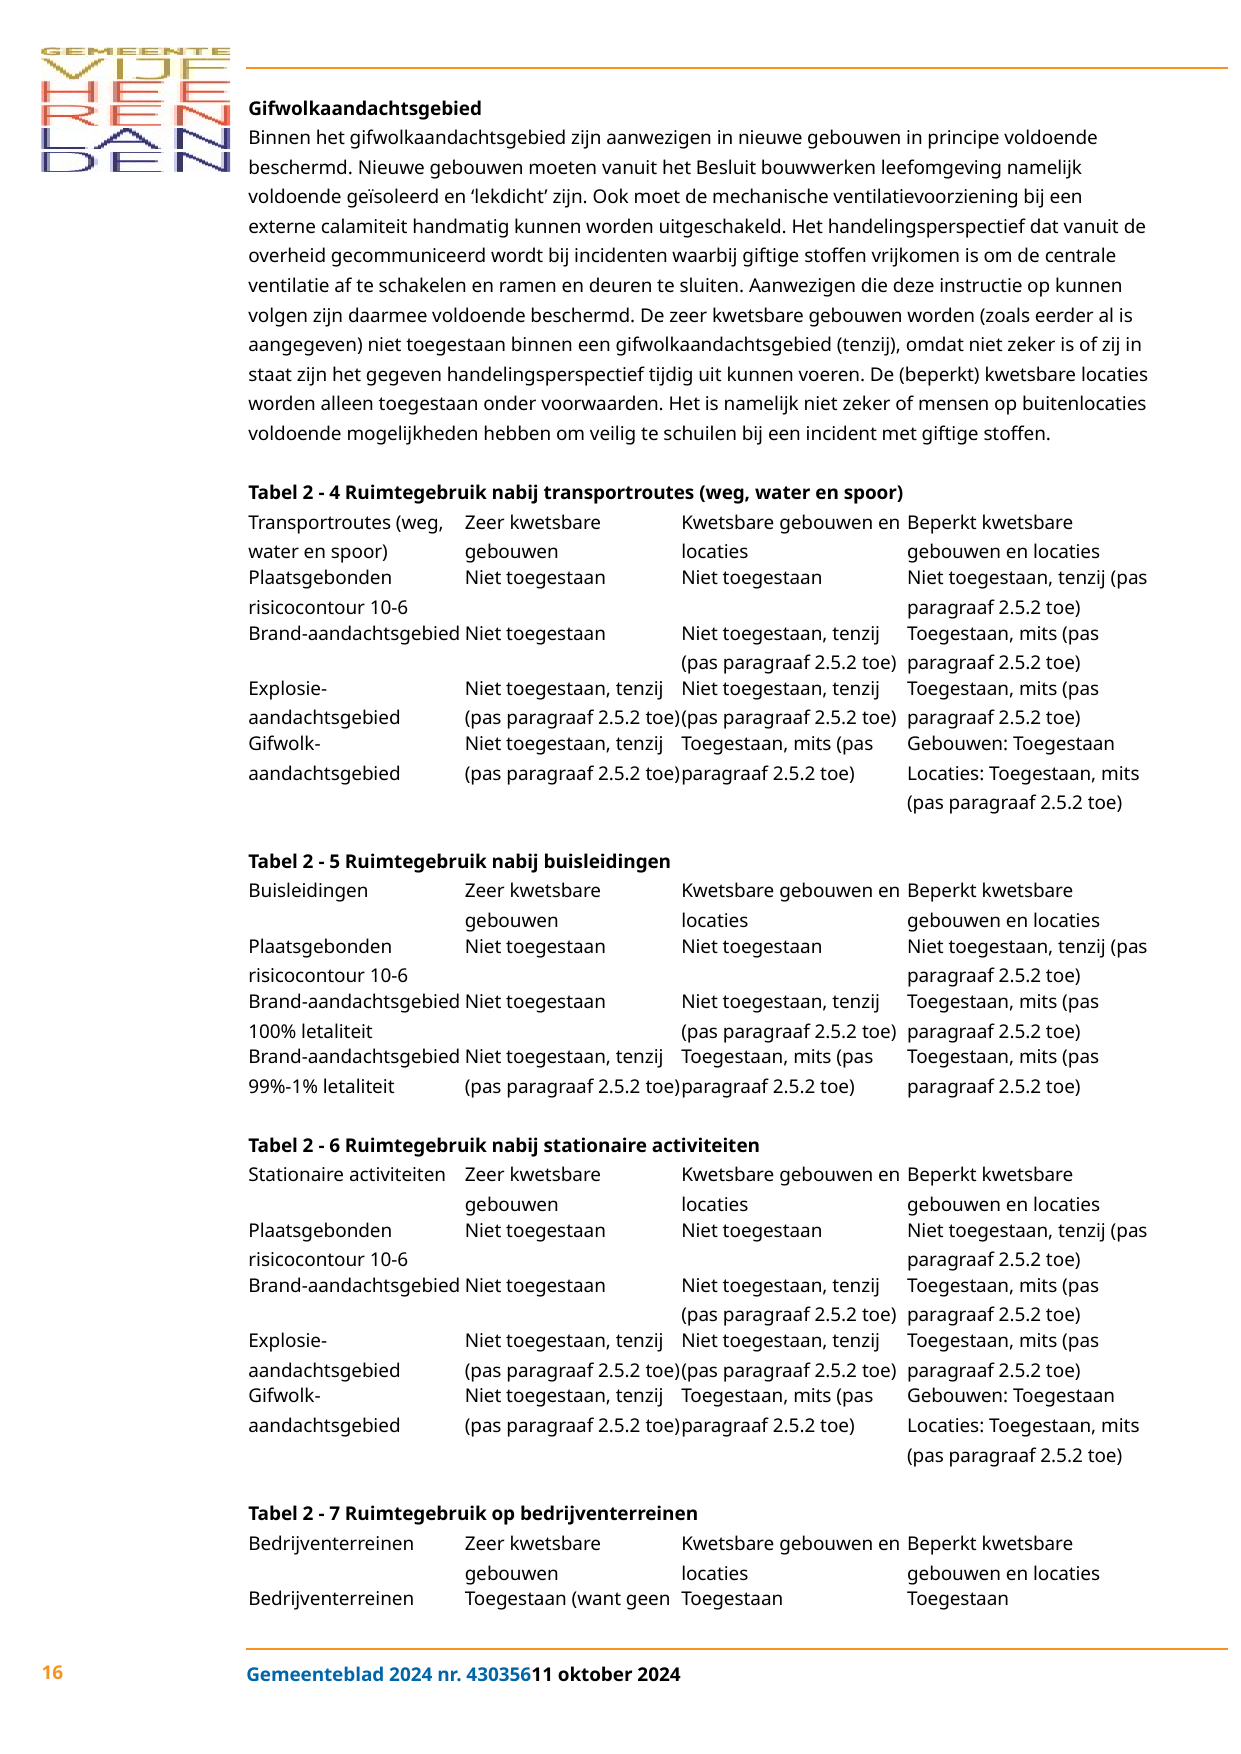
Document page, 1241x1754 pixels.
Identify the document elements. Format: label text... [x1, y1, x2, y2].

table_header Beperkt kwetsbare gebouwen en locaties [907, 1161, 1152, 1217]
table_header Bedrijventerreinen [248, 1530, 464, 1585]
table_header Zeer kwetsbare gebouwen [465, 878, 681, 933]
table_cell Niet toegestaan, tenzij (pas paragraaf 2.5.2 toe) [681, 988, 907, 1044]
table_header Beperkt kwetsbare gebouwen en locaties [907, 878, 1152, 933]
table_cell Niet toegestaan [465, 564, 681, 620]
table_header Zeer kwetsbare gebouwen [465, 509, 681, 564]
table_cell Niet toegestaan [465, 988, 681, 1044]
table_cell Toegestaan, mits (pas paragraaf 2.5.2 toe) [907, 1044, 1152, 1099]
table_cell Brand-aandachtsgebied 99%-1% letaliteit [248, 1044, 464, 1099]
table_cell Brand-aandachtsgebied [248, 1272, 464, 1327]
table_cell Niet toegestaan [465, 1217, 681, 1272]
table_cell Niet toegestaan [465, 1272, 681, 1327]
table_cell Niet toegestaan [681, 1217, 907, 1272]
table_header Buisleidingen [248, 878, 464, 933]
table_cell Toegestaan [681, 1585, 907, 1611]
table_header Zeer kwetsbare gebouwen [465, 1530, 681, 1585]
table_cell Niet toegestaan, tenzij (pas paragraaf 2.5.2 toe) [681, 620, 907, 675]
text Tabel 2 - 4 Ruimtegebruik nabij transportroutes (weg, water en spoor) [248, 479, 1152, 505]
table_cell Toegestaan, mits (pas paragraaf 2.5.2 toe) [907, 675, 1152, 730]
table_header Zeer kwetsbare gebouwen [465, 1161, 681, 1217]
table_cell Niet toegestaan [465, 933, 681, 988]
table_cell Brand-aandachtsgebied 100% letaliteit [248, 988, 464, 1044]
table_cell Niet toegestaan [681, 564, 907, 620]
table_cell Gebouwen: Toegestaan Locaties: Toegestaan, mits (pas paragraaf 2.5.2 toe) [907, 730, 1152, 815]
text Tabel 2 - 6 Ruimtegebruik nabij stationaire activiteiten [248, 1132, 1152, 1157]
picture [41, 47, 231, 172]
table_cell Niet toegestaan, tenzij (pas paragraaf 2.5.2 toe) [465, 675, 681, 730]
table_cell Niet toegestaan, tenzij (pas paragraaf 2.5.2 toe) [465, 1383, 681, 1468]
table_cell Niet toegestaan [465, 620, 681, 675]
table_header Kwetsbare gebouwen en locaties [681, 878, 907, 933]
table_cell Gebouwen: Toegestaan Locaties: Toegestaan, mits (pas paragraaf 2.5.2 toe) [907, 1383, 1152, 1468]
table_cell Toegestaan, mits (pas paragraaf 2.5.2 toe) [681, 730, 907, 815]
text Tabel 2 - 7 Ruimtegebruik op bedrijventerreinen [248, 1500, 1152, 1526]
table_header Beperkt kwetsbare gebouwen en locaties [907, 1530, 1152, 1585]
table_cell Toegestaan, mits (pas paragraaf 2.5.2 toe) [681, 1044, 907, 1099]
table_cell Niet toegestaan, tenzij (pas paragraaf 2.5.2 toe) [681, 675, 907, 730]
table_cell Niet toegestaan, tenzij (pas paragraaf 2.5.2 toe) [907, 933, 1152, 988]
table_header Kwetsbare gebouwen en locaties [681, 1530, 907, 1585]
table_cell Toegestaan, mits (pas paragraaf 2.5.2 toe) [907, 1328, 1152, 1383]
text Binnen het gifwolkaandachtsgebied zijn aanwezigen in nieuwe gebouwen in principe voldoende beschermd. Nieuwe gebouwen moeten vanuit het Besluit bouwwerken leefomgeving namelijk voldoende geïsoleerd en ‘lekdicht’ zijn. Ook moet de mechanische ventilatievoorziening bij een externe calamiteit handmatig kunnen worden uitgeschakeld. Het handelingsperspectief dat vanuit de overheid gecommuniceerd wordt bij incidenten waarbij giftige stoffen vrijkomen is om de centrale ventilatie af te schakelen en ramen en deuren te sluiten. Aanwezigen die deze instructie op kunnen volgen zijn daarmee voldoende beschermd. De zeer kwetsbare gebouwen worden (zoals eerder al is aangegeven) niet toegestaan binnen een gifwolkaandachtsgebied (tenzij), omdat niet zeker is of zij in staat zijn het gegeven handelingsperspectief tijdig uit kunnen voeren. De (beperkt) kwetsbare locaties worden alleen toegestaan onder voorwaarden. Het is namelijk niet zeker of mensen op buitenlocaties voldoende mogelijkheden hebben om veilig te schuilen bij een incident met giftige stoffen. [248, 124, 1152, 446]
table_cell Explosie-aandachtsgebied [248, 675, 464, 730]
table_cell Toegestaan, mits (pas paragraaf 2.5.2 toe) [907, 620, 1152, 675]
text Gifwolkaandachtsgebied [248, 95, 1152, 121]
table_header Stationaire activiteiten [248, 1161, 464, 1217]
table_cell Niet toegestaan, tenzij (pas paragraaf 2.5.2 toe) [907, 564, 1152, 620]
table_cell Niet toegestaan, tenzij (pas paragraaf 2.5.2 toe) [907, 1217, 1152, 1272]
table_cell Plaatsgebonden risicocontour 10-6 [248, 933, 464, 988]
table_cell Explosie-aandachtsgebied [248, 1328, 464, 1383]
table_cell Gifwolk-aandachtsgebied [248, 1383, 464, 1468]
table_header Beperkt kwetsbare gebouwen en locaties [907, 509, 1152, 564]
table_cell Toegestaan [907, 1585, 1152, 1611]
table_cell Niet toegestaan, tenzij (pas paragraaf 2.5.2 toe) [681, 1272, 907, 1327]
table_header Kwetsbare gebouwen en locaties [681, 1161, 907, 1217]
table_cell Brand-aandachtsgebied [248, 620, 464, 675]
table_cell Gifwolk-aandachtsgebied [248, 730, 464, 815]
table_cell Niet toegestaan, tenzij (pas paragraaf 2.5.2 toe) [465, 1328, 681, 1383]
table_header Transportroutes (weg, water en spoor) [248, 509, 464, 564]
table_cell Toegestaan (want geen [465, 1585, 681, 1611]
table_cell Plaatsgebonden risicocontour 10-6 [248, 1217, 464, 1272]
table_header Kwetsbare gebouwen en locaties [681, 509, 907, 564]
table_cell Toegestaan, mits (pas paragraaf 2.5.2 toe) [907, 988, 1152, 1044]
table_cell Niet toegestaan, tenzij (pas paragraaf 2.5.2 toe) [465, 1044, 681, 1099]
table_cell Toegestaan, mits (pas paragraaf 2.5.2 toe) [907, 1272, 1152, 1327]
table_cell Niet toegestaan, tenzij (pas paragraaf 2.5.2 toe) [681, 1328, 907, 1383]
text Tabel 2 - 5 Ruimtegebruik nabij buisleidingen [248, 848, 1152, 874]
table_cell Niet toegestaan, tenzij (pas paragraaf 2.5.2 toe) [465, 730, 681, 815]
table_cell Niet toegestaan [681, 933, 907, 988]
table_cell Bedrijventerreinen [248, 1585, 464, 1611]
table_cell Plaatsgebonden risicocontour 10-6 [248, 564, 464, 620]
table_cell Toegestaan, mits (pas paragraaf 2.5.2 toe) [681, 1383, 907, 1468]
